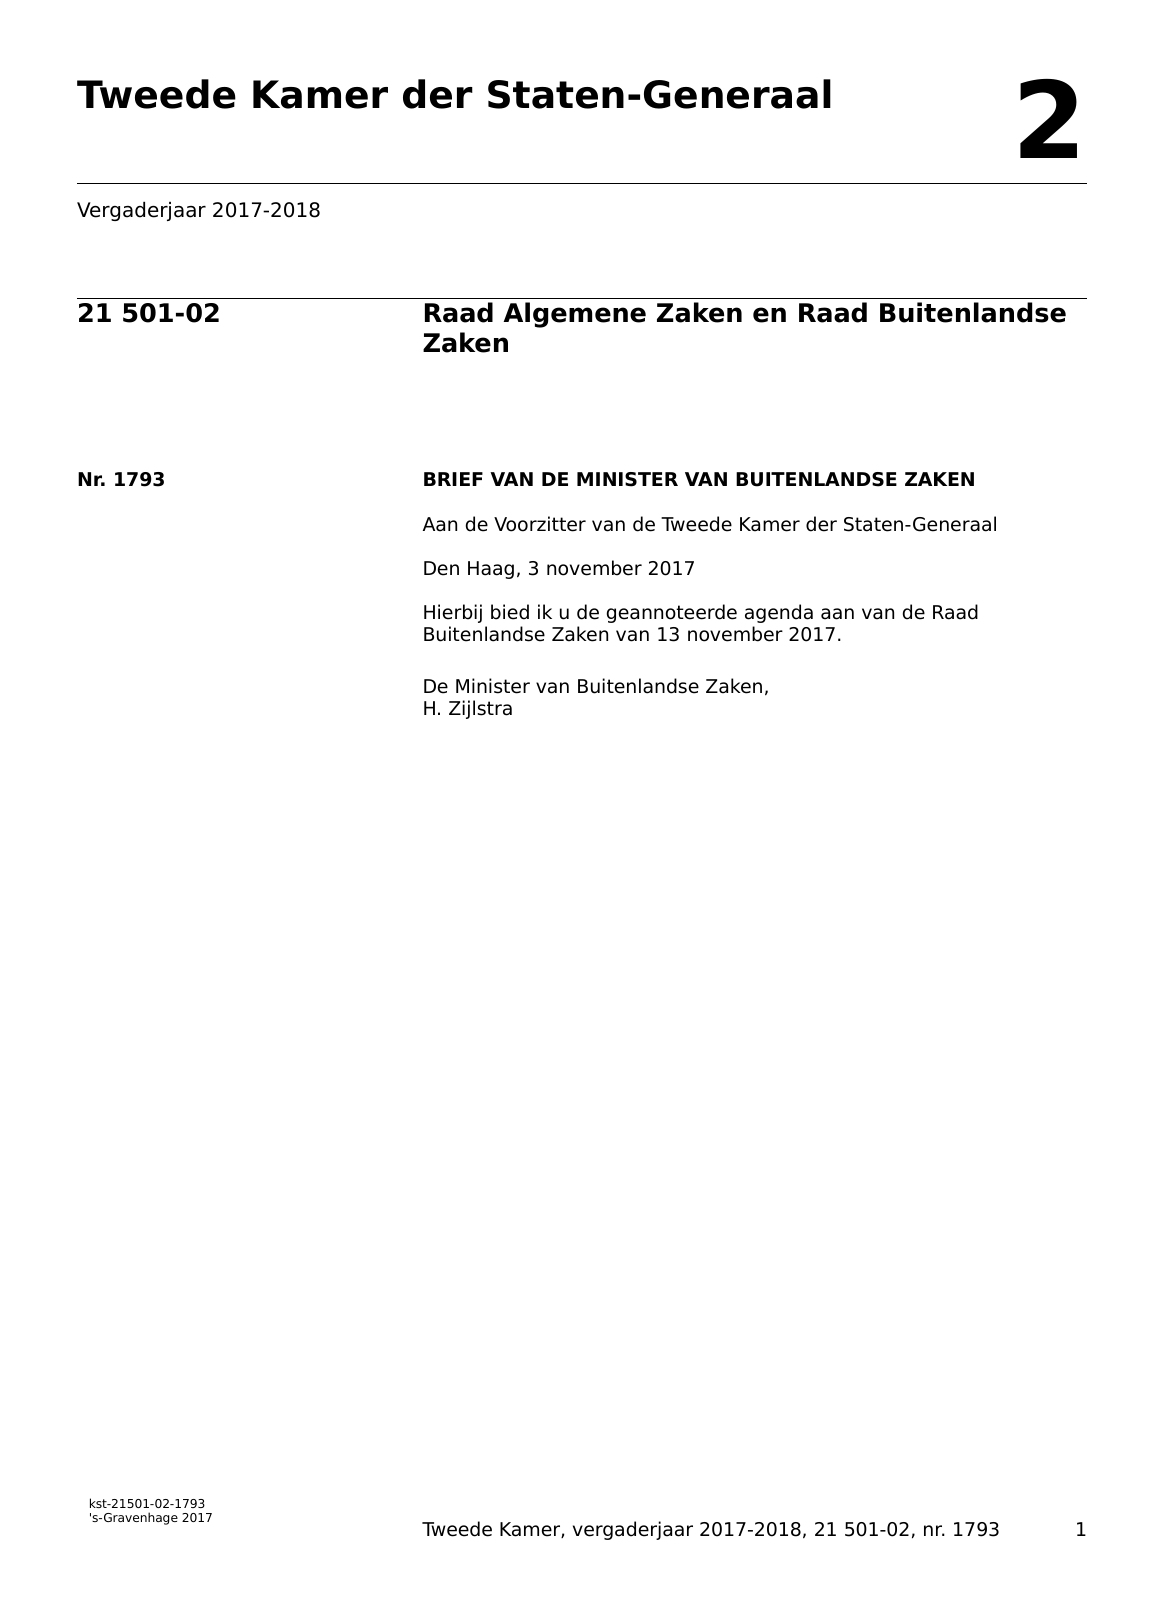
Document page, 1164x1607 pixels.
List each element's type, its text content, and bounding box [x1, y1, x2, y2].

text Den Haag, 3 november 2017 [422, 558, 1087, 580]
text De Minister van Buitenlandse Zaken, H. Zijlstra [422, 676, 1087, 720]
subtitle Nr. 1793 BRIEF VAN DE MINISTER VAN BUITENLANDSE ZAKEN [77, 469, 1087, 491]
table_header Tweede Kamer der Staten-Generaal [77, 59, 886, 183]
table_cell Vergaderjaar 2017-2018 [77, 184, 1087, 298]
text Hierbij bied ik u de geannoteerde agenda aan van de Raad Buitenlandse Zaken van 13 november 2017. [422, 602, 1087, 646]
subtitle 21 501-02 Raad Algemene Zaken en Raad Buitenlandse Zaken [77, 299, 1087, 358]
text 's-Gravenhage 2017 [88, 1511, 323, 1525]
text kst-21501-02-1793 [88, 1497, 323, 1511]
table_header 2 [886, 59, 1087, 183]
text Aan de Voorzitter van de Tweede Kamer der Staten-Generaal [422, 513, 1087, 536]
